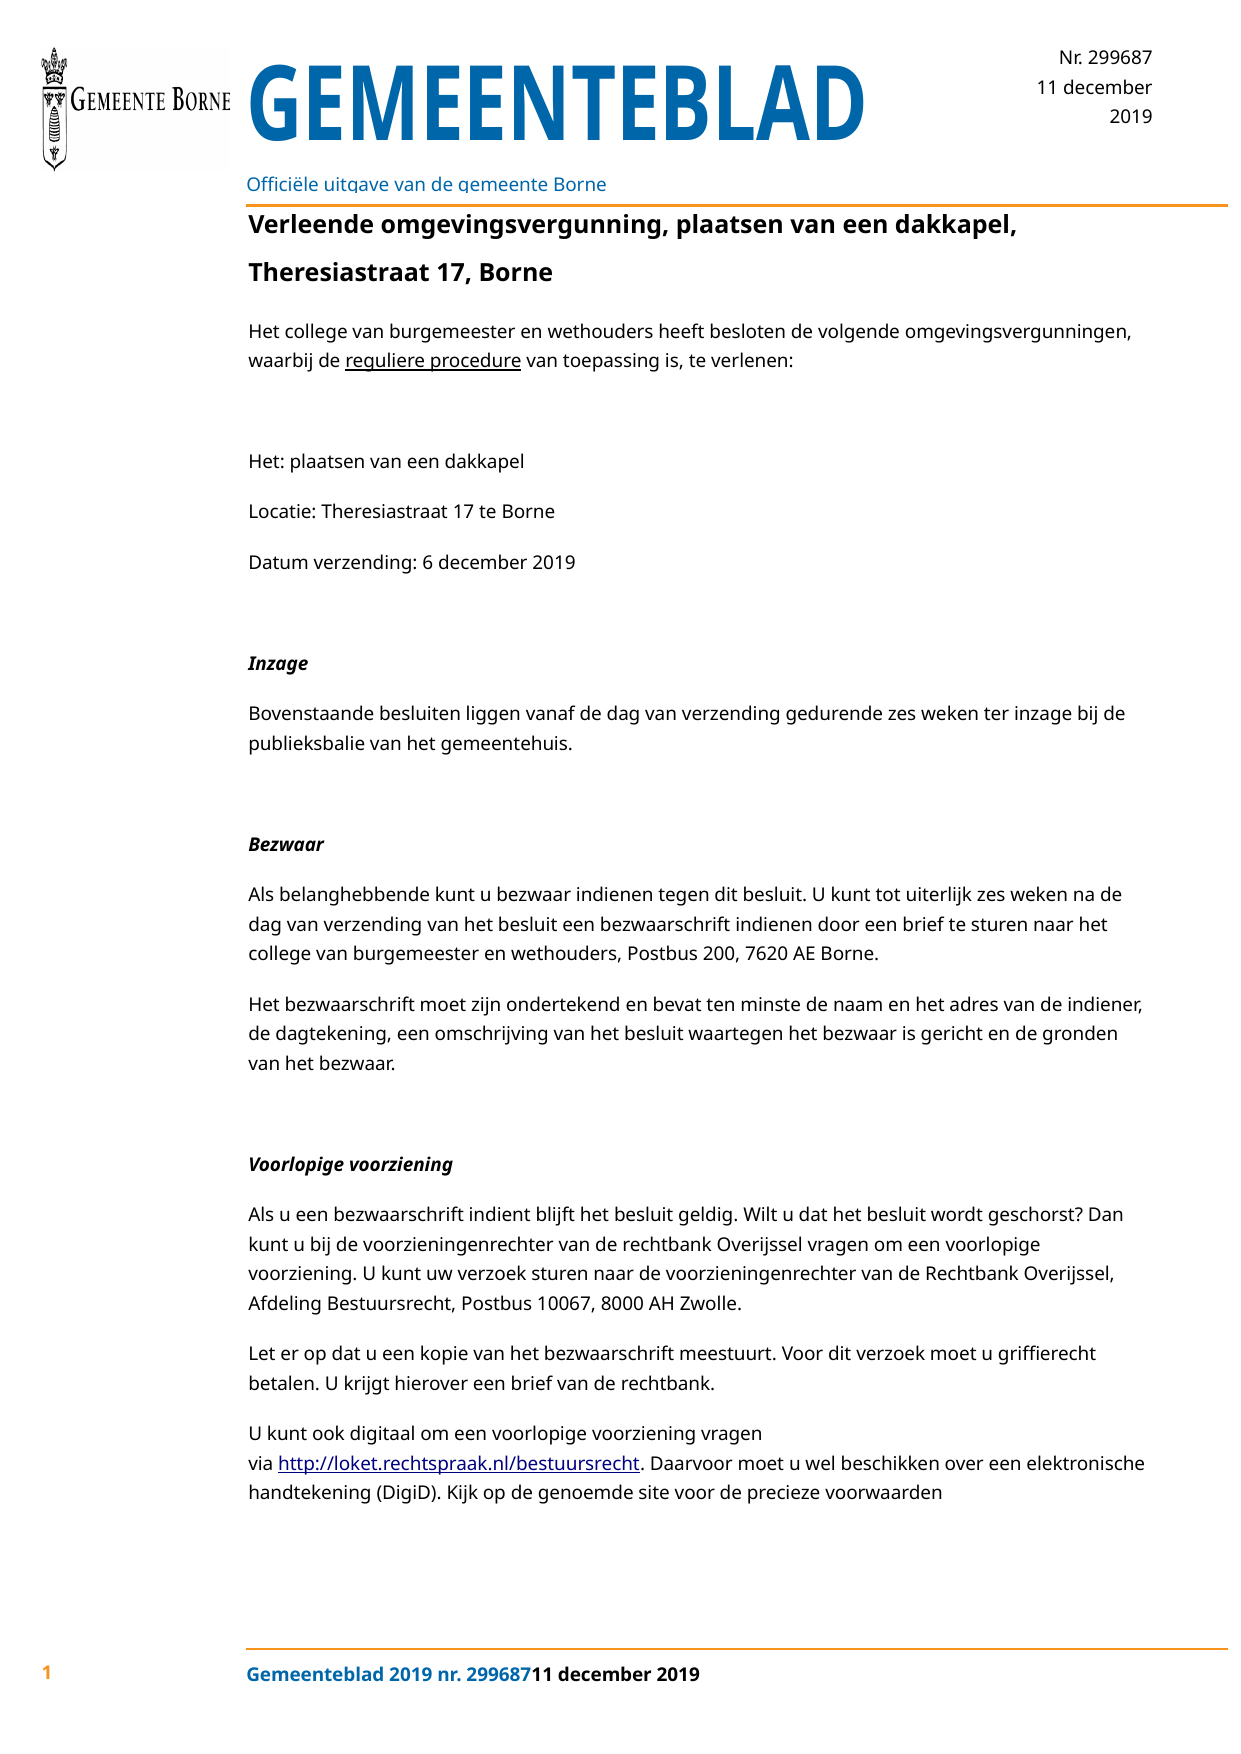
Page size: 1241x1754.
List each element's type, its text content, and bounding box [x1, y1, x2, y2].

text Het bezwaarschrift moet zijn ondertekend en bevat ten minste de naam en het adres van de indiener, de dagtekening, een omschrijving van het besluit waartegen het bezwaar is gericht en de gronden van het bezwaar. [248, 991, 1152, 1076]
picture [41, 47, 231, 172]
text Als u een bezwaarschrift indient blijft het besluit geldig. Wilt u dat het besluit wordt geschorst? Dan kunt u bij de voorzieningenrechter van de rechtbank Overijssel vragen om een voorlopige voorziening. U kunt uw verzoek sturen naar de voorzieningenrechter van de Rechtbank Overijssel, Afdeling Bestuursrecht, Postbus 10067, 8000 AH Zwolle. [248, 1201, 1152, 1316]
text Let er op dat u een kopie van het bezwaarschrift meestuurt. Voor dit verzoek moet u griffierecht betalen. U krijgt hierover een brief van de rechtbank. [248, 1340, 1152, 1396]
text Bezwaar [248, 831, 1152, 857]
text Locatie: Theresiastraat 17 te Borne [248, 499, 1152, 524]
text U kunt ook digitaal om een voorlopige voorziening vragen via http://loket.rechtspraak.nl/bestuursrecht. Daarvoor moet u wel beschikken over een elektronische handtekening (DigiD). Kijk op de genoemde site voor de precieze voorwaarden [248, 1420, 1152, 1505]
text Het: plaatsen van een dakkapel [248, 448, 1152, 474]
text Het college van burgemeester en wethouders heeft besloten de volgende omgevingsvergunningen, waarbij de reguliere procedure van toepassing is, te verlenen: [248, 318, 1152, 373]
text Als belanghebbende kunt u bezwaar indienen tegen dit besluit. U kunt tot uiterlijk zes weken na de dag van verzending van het besluit een bezwaarschrift indienen door een brief te sturen naar het college van burgemeester en wethouders, Postbus 200, 7620 AE Borne. [248, 881, 1152, 966]
text Inzage [248, 650, 1152, 676]
text Datum verzending: 6 december 2019 [248, 549, 1152, 575]
text Verleende omgevingsvergunning, plaatsen van een dakkapel, Theresiastraat 17, Borne [248, 207, 1152, 288]
text Bovenstaande besluiten liggen vanaf de dag van verzending gedurende zes weken ter inzage bij de publieksbalie van het gemeentehuis. [248, 700, 1152, 756]
text Voorlopige voorziening [248, 1151, 1152, 1177]
